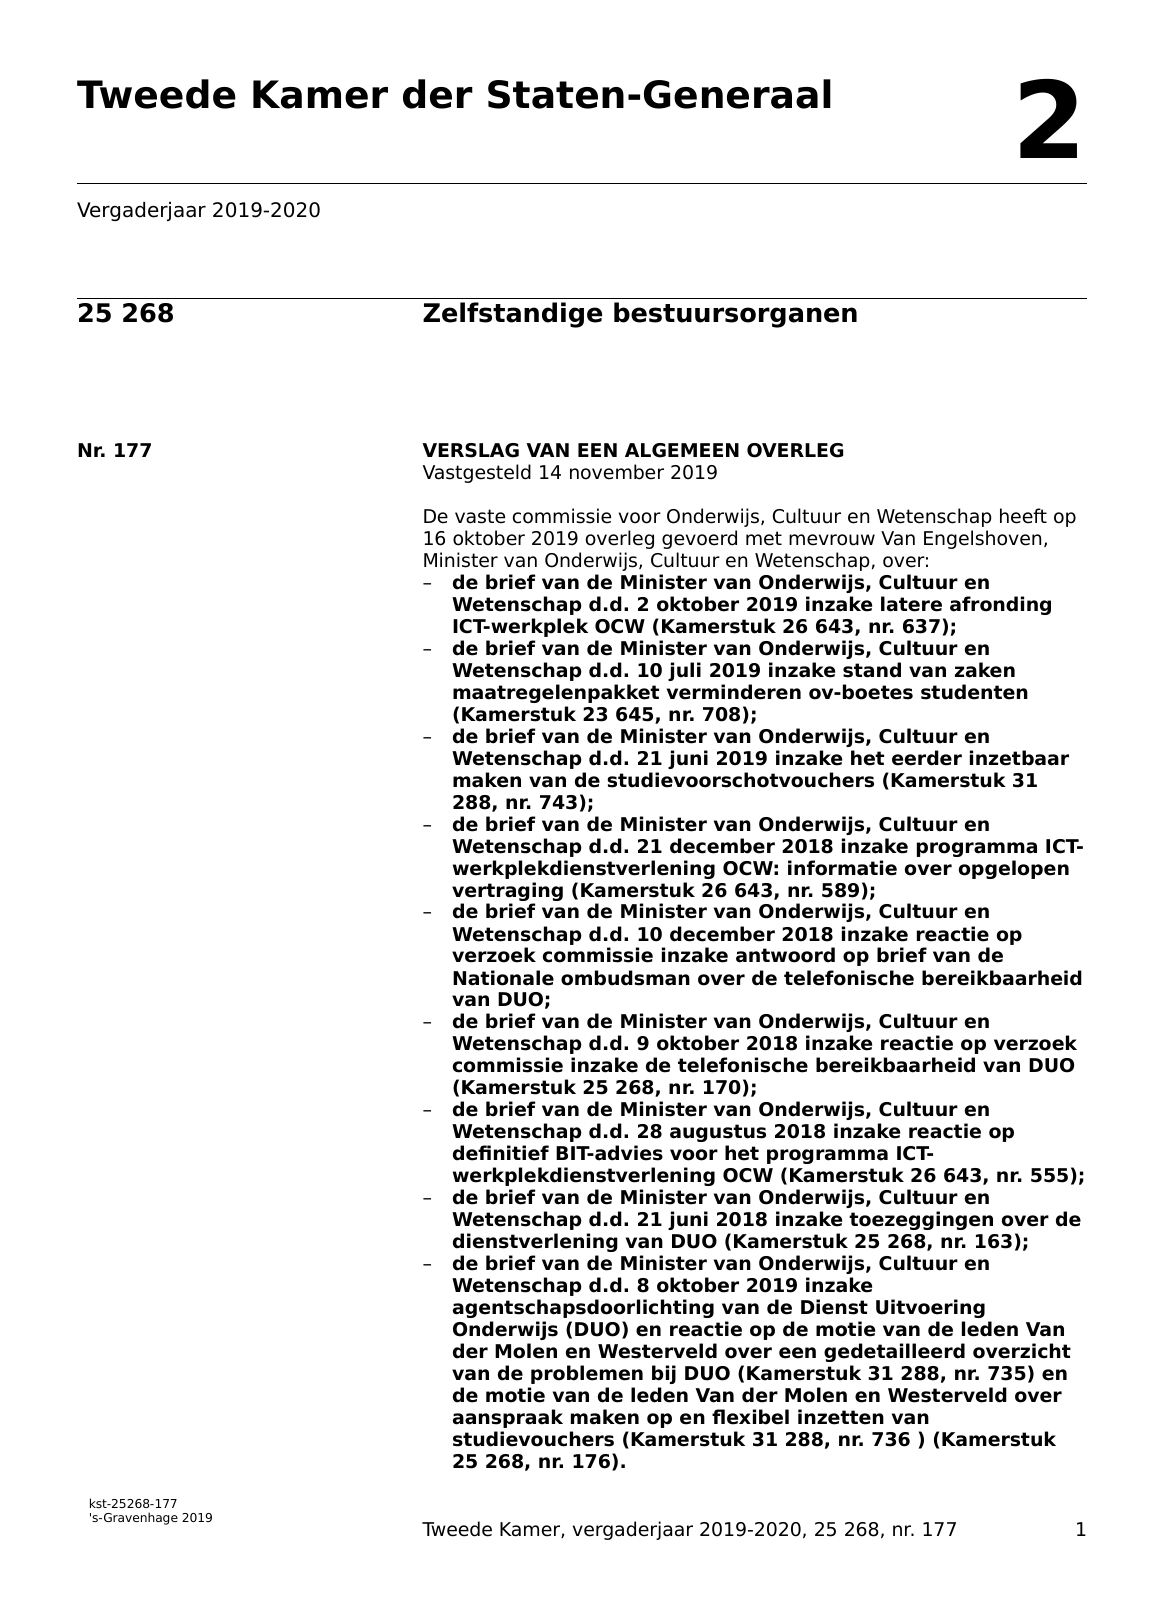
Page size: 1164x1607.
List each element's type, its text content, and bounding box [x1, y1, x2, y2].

text – de brief van de Minister van Onderwijs, Cultuur en Wetenschap d.d. 2 oktober 2019 inzake latere afronding ICT-werkplek OCW (Kamerstuk 26 643, nr. 637); [422, 572, 1087, 638]
text kst-25268-177 [88, 1497, 323, 1511]
text – de brief van de Minister van Onderwijs, Cultuur en Wetenschap d.d. 21 december 2018 inzake programma ICT-werkplekdienstverlening OCW: informatie over opgelopen vertraging (Kamerstuk 26 643, nr. 589); [422, 813, 1087, 901]
table_header Tweede Kamer der Staten-Generaal [77, 59, 886, 183]
text – de brief van de Minister van Onderwijs, Cultuur en Wetenschap d.d. 10 juli 2019 inzake stand van zaken maatregelenpakket verminderen ov-boetes studenten (Kamerstuk 23 645, nr. 708); [422, 638, 1087, 726]
text – de brief van de Minister van Onderwijs, Cultuur en Wetenschap d.d. 28 augustus 2018 inzake reactie op definitief BIT-advies voor het programma ICT-werkplekdienstverlening OCW (Kamerstuk 26 643, nr. 555); [422, 1099, 1087, 1187]
table_cell Vergaderjaar 2019-2020 [77, 184, 1087, 298]
subtitle 25 268 Zelfstandige bestuursorganen [77, 299, 1087, 329]
text – de brief van de Minister van Onderwijs, Cultuur en Wetenschap d.d. 8 oktober 2019 inzake agentschapsdoorlichting van de Dienst Uitvoering Onderwijs (DUO) en reactie op de motie van de leden Van der Molen en Westerveld over een gedetailleerd overzicht van de problemen bij DUO (Kamerstuk 31 288, nr. 735) en de motie van de leden Van der Molen en Westerveld over aanspraak maken op en flexibel inzetten van studievouchers (Kamerstuk 31 288, nr. 736 ) (Kamerstuk 25 268, nr. 176). [422, 1253, 1087, 1473]
subtitle Nr. 177 VERSLAG VAN EEN ALGEMEEN OVERLEG [77, 440, 1087, 462]
text De vaste commissie voor Onderwijs, Cultuur en Wetenschap heeft op 16 oktober 2019 overleg gevoerd met mevrouw Van Engelshoven, Minister van Onderwijs, Cultuur en Wetenschap, over: [422, 506, 1087, 572]
text – de brief van de Minister van Onderwijs, Cultuur en Wetenschap d.d. 10 december 2018 inzake reactie op verzoek commissie inzake antwoord op brief van de Nationale ombudsman over de telefonische bereikbaarheid van DUO; [422, 901, 1087, 1011]
text – de brief van de Minister van Onderwijs, Cultuur en Wetenschap d.d. 21 juni 2018 inzake toezeggingen over de dienstverlening van DUO (Kamerstuk 25 268, nr. 163); [422, 1187, 1087, 1253]
text 's-Gravenhage 2019 [88, 1511, 323, 1525]
table_header 2 [886, 59, 1087, 183]
text – de brief van de Minister van Onderwijs, Cultuur en Wetenschap d.d. 21 juni 2019 inzake het eerder inzetbaar maken van de studievoorschotvouchers (Kamerstuk 31 288, nr. 743); [422, 726, 1087, 813]
text – de brief van de Minister van Onderwijs, Cultuur en Wetenschap d.d. 9 oktober 2018 inzake reactie op verzoek commissie inzake de telefonische bereikbaarheid van DUO (Kamerstuk 25 268, nr. 170); [422, 1011, 1087, 1099]
text Vastgesteld 14 november 2019 [422, 462, 1087, 484]
